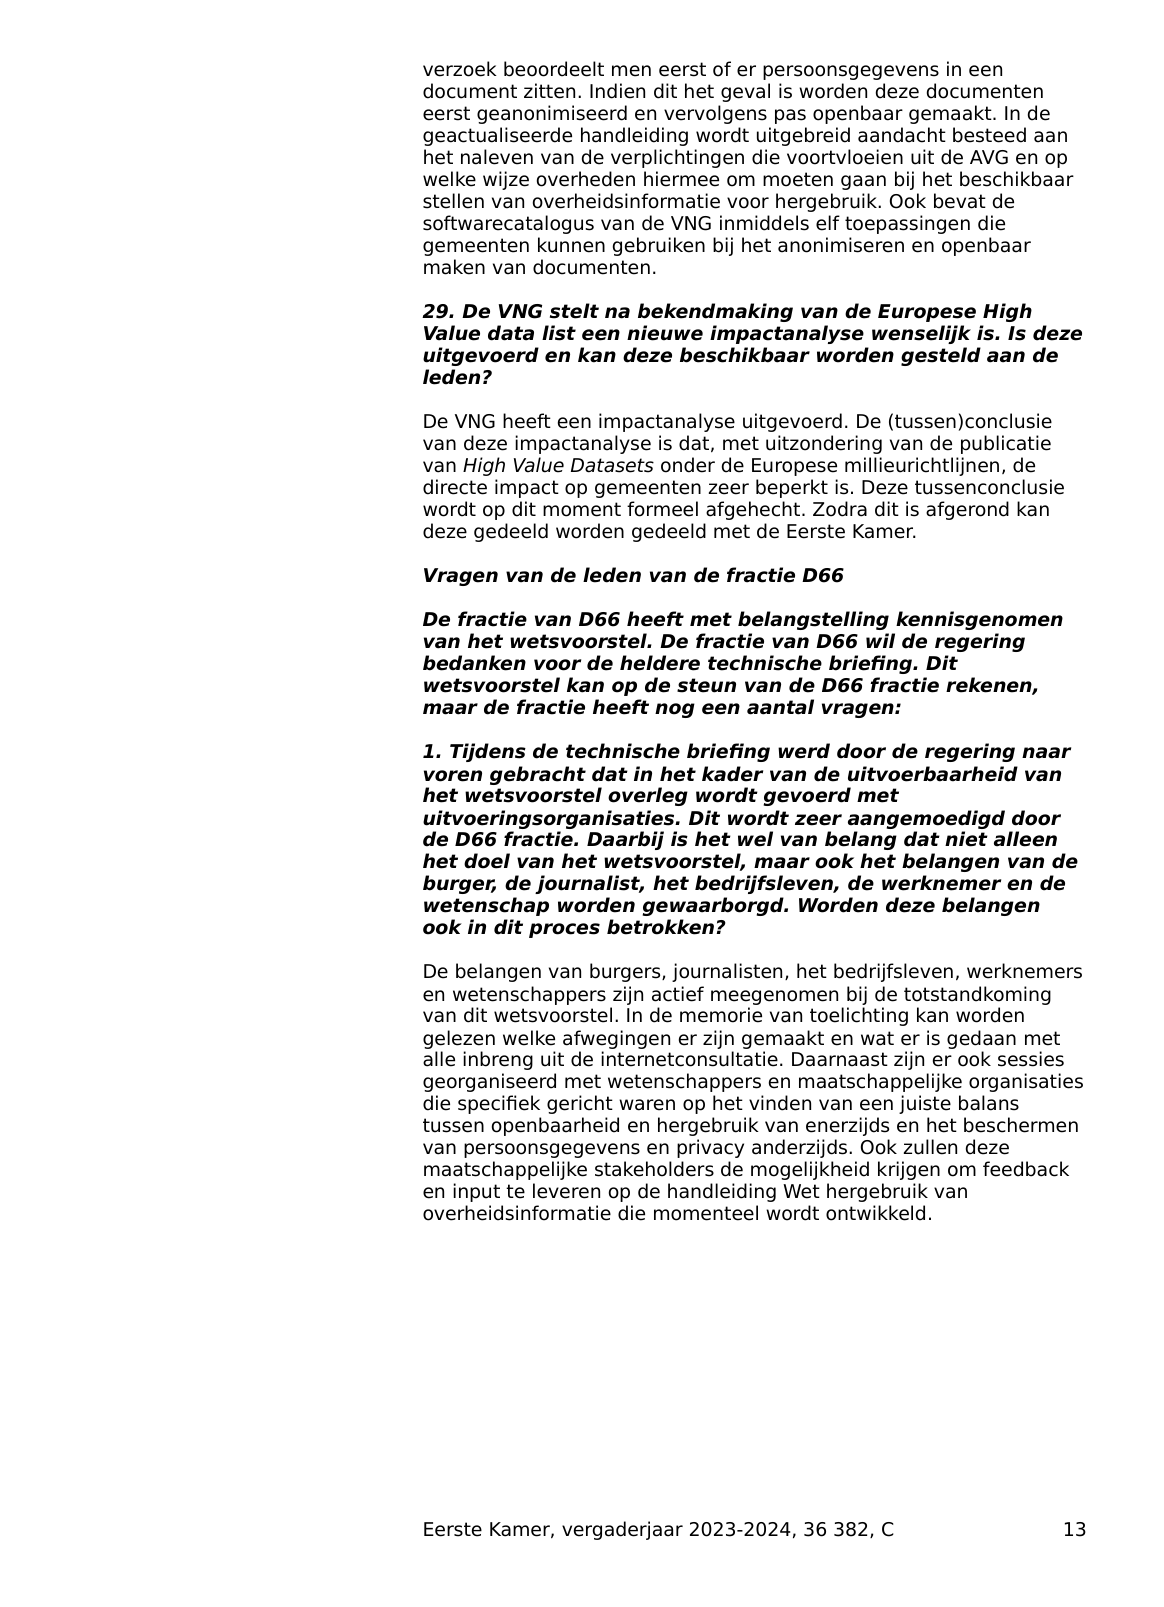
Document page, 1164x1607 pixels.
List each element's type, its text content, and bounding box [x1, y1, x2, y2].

text De belangen van burgers, journalisten, het bedrijfsleven, werknemers en wetenschappers zijn actief meegenomen bij de totstandkoming van dit wetsvoorstel. In de memorie van toelichting kan worden gelezen welke afwegingen er zijn gemaakt en wat er is gedaan met alle inbreng uit de internetconsultatie. Daarnaast zijn er ook sessies georganiseerd met wetenschappers en maatschappelijke organisaties die specifiek gericht waren op het vinden van een juiste balans tussen openbaarheid en hergebruik van enerzijds en het beschermen van persoonsgegevens en privacy anderzijds. Ook zullen deze maatschappelijke stakeholders de mogelijkheid krijgen om feedback en input te leveren op de handleiding Wet hergebruik van overheidsinformatie die momenteel wordt ontwikkeld. [422, 961, 1087, 1225]
subtitle Vragen van de leden van de fractie D66 [422, 565, 1087, 587]
text De VNG heeft een impactanalyse uitgevoerd. De (tussen)conclusie van deze impactanalyse is dat, met uitzondering van de publicatie van High Value Datasets onder de Europese millieurichtlijnen, de directe impact op gemeenten zeer beperkt is. Deze tussenconclusie wordt op dit moment formeel afgehecht. Zodra dit is afgerond kan deze gedeeld worden gedeeld met de Eerste Kamer. [422, 411, 1087, 543]
subtitle 29. De VNG stelt na bekendmaking van de Europese High Value data list een nieuwe impactanalyse wenselijk is. Is deze uitgevoerd en kan deze beschikbaar worden gesteld aan de leden? [422, 301, 1087, 389]
subtitle De fractie van D66 heeft met belangstelling kennisgenomen van het wetsvoorstel. De fractie van D66 wil de regering bedanken voor de heldere technische briefing. Dit wetsvoorstel kan op de steun van de D66 fractie rekenen, maar de fractie heeft nog een aantal vragen: [422, 609, 1087, 719]
subtitle 1. Tijdens de technische briefing werd door de regering naar voren gebracht dat in het kader van de uitvoerbaarheid van het wetsvoorstel overleg wordt gevoerd met uitvoeringsorganisaties. Dit wordt zeer aangemoedigd door de D66 fractie. Daarbij is het wel van belang dat niet alleen het doel van het wetsvoorstel, maar ook het belangen van de burger, de journalist, het bedrijfsleven, de werknemer en de wetenschap worden gewaarborgd. Worden deze belangen ook in dit proces betrokken? [422, 741, 1087, 939]
text verzoek beoordeelt men eerst of er persoonsgegevens in een document zitten. Indien dit het geval is worden deze documenten eerst geanonimiseerd en vervolgens pas openbaar gemaakt. In de geactualiseerde handleiding wordt uitgebreid aandacht besteed aan het naleven van de verplichtingen die voortvloeien uit de AVG en op welke wijze overheden hiermee om moeten gaan bij het beschikbaar stellen van overheidsinformatie voor hergebruik. Ook bevat de softwarecatalogus van de VNG inmiddels elf toepassingen die gemeenten kunnen gebruiken bij het anonimiseren en openbaar maken van documenten. [422, 59, 1087, 279]
